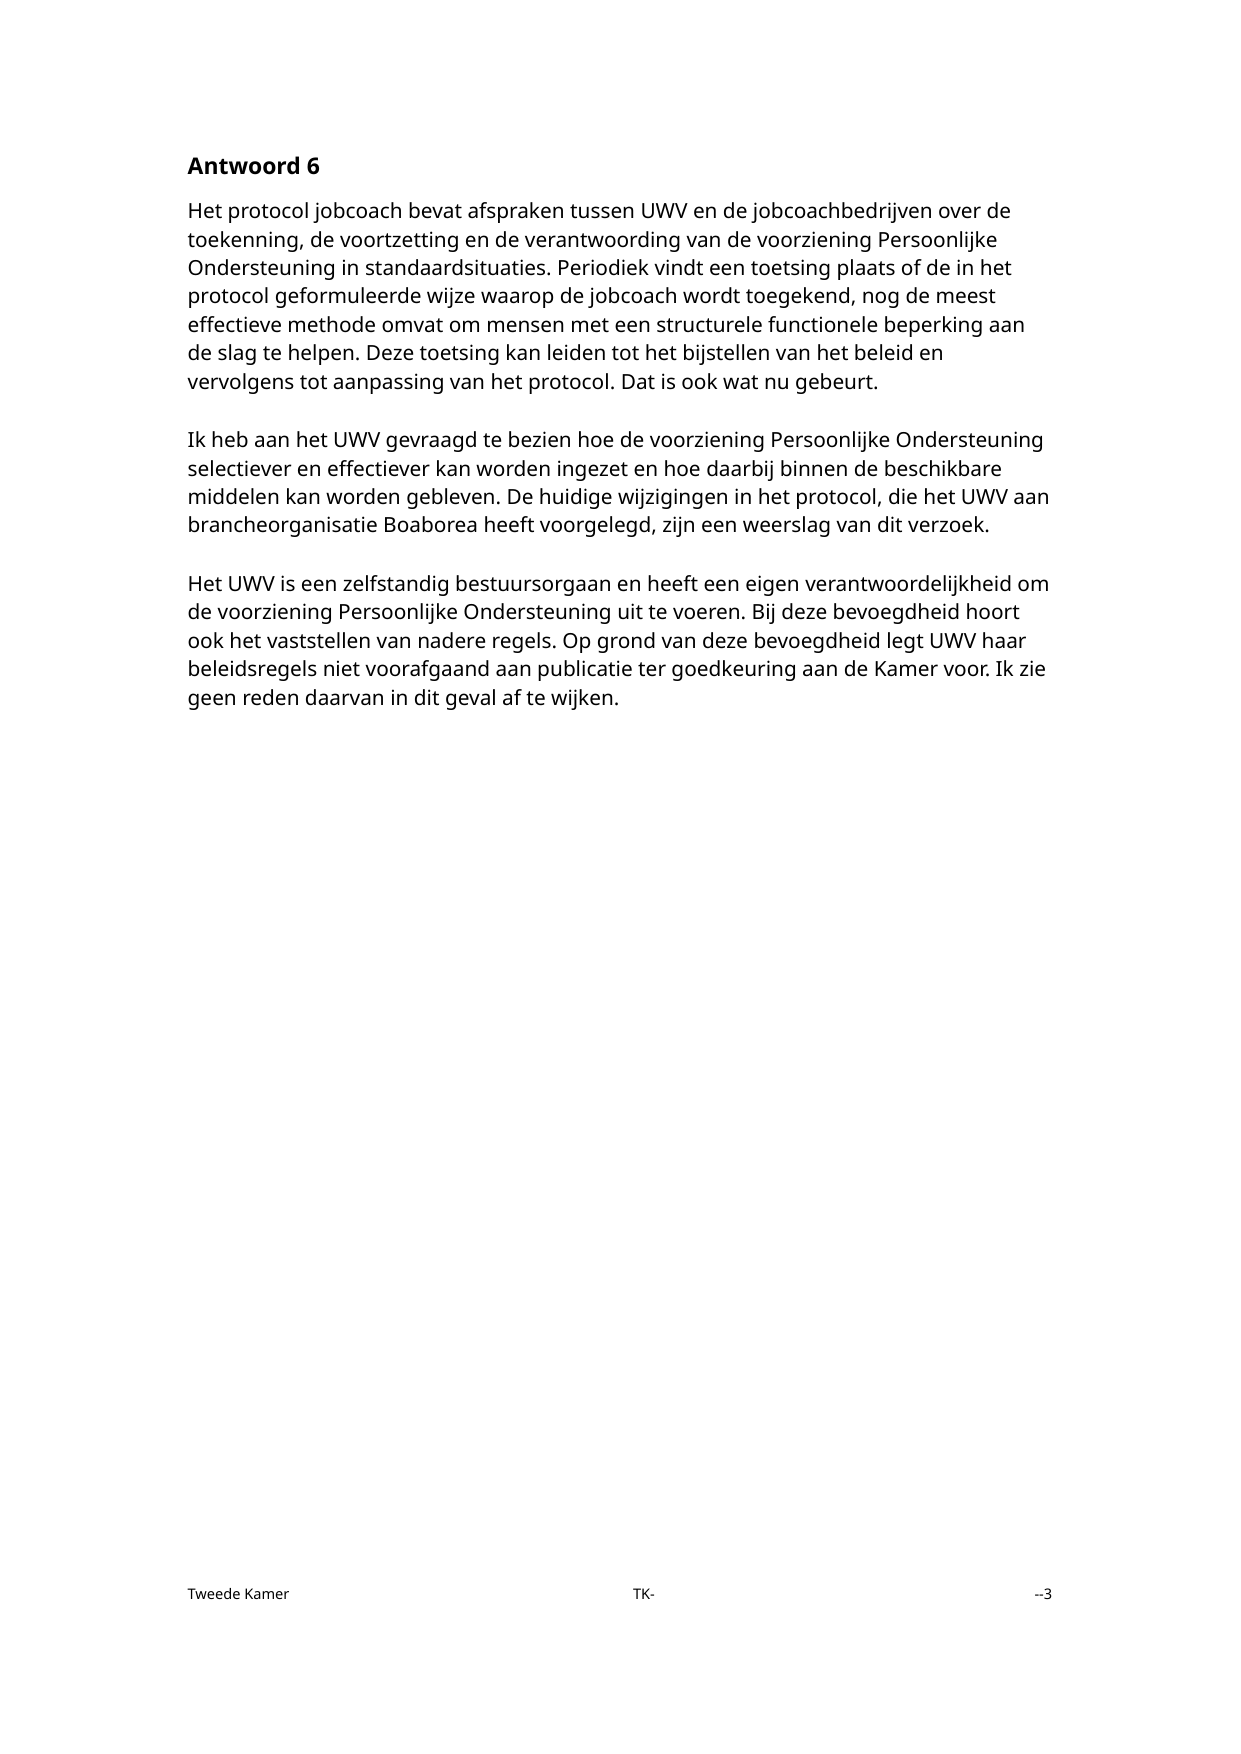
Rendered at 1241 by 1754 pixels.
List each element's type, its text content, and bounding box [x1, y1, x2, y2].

text Het protocol jobcoach bevat afspraken tussen UWV en de jobcoachbedrijven over de toekenning, de voortzetting en de verantwoording van de voorziening Persoonlijke Ondersteuning in standaardsituaties. Periodiek vindt een toetsing plaats of de in het protocol geformuleerde wijze waarop de jobcoach wordt toegekend, nog de meest effectieve methode omvat om mensen met een structurele functionele beperking aan de slag te helpen. Deze toetsing kan leiden tot het bijstellen van het beleid en vervolgens tot aanpassing van het protocol. Dat is ook wat nu gebeurt. [187, 196, 1053, 395]
text Het UWV is een zelfstandig bestuursorgaan en heeft een eigen verantwoordelijkheid om de voorziening Persoonlijke Ondersteuning uit te voeren. Bij deze bevoegdheid hoort ook het vaststellen van nadere regels. Op grond van deze bevoegdheid legt UWV haar beleidsregels niet voorafgaand aan publicatie ter goedkeuring aan de Kamer voor. Ik zie geen reden daarvan in dit geval af te wijken. [187, 569, 1053, 711]
text Ik heb aan het UWV gevraagd te bezien hoe de voorziening Persoonlijke Ondersteuning selectiever en effectiever kan worden ingezet en hoe daarbij binnen de beschikbare middelen kan worden gebleven. De huidige wijzigingen in het protocol, die het UWV aan brancheorganisatie Boaborea heeft voorgelegd, zijn een weerslag van dit verzoek. [187, 425, 1053, 539]
subtitle Antwoord 6 [187, 150, 1053, 181]
